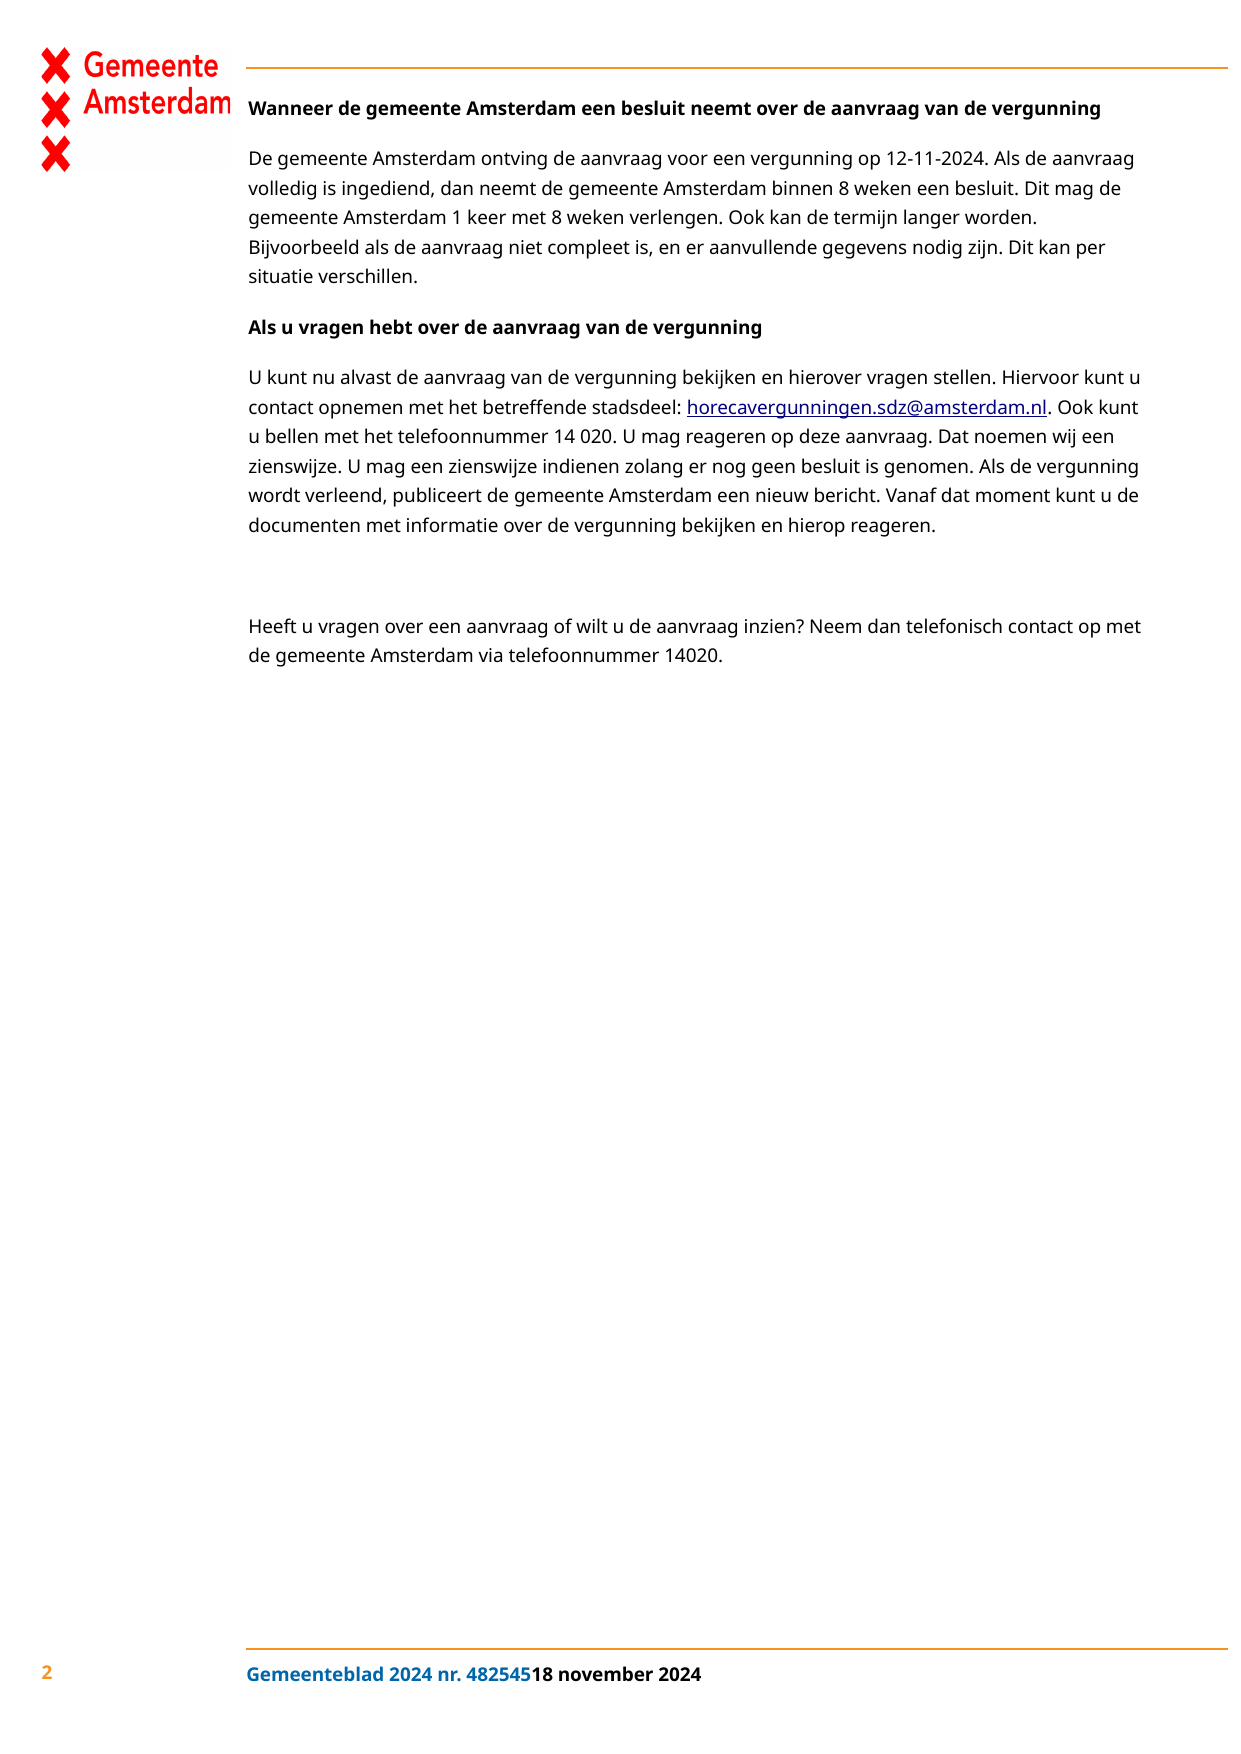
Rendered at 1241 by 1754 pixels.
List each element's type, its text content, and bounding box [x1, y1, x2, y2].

text Als u vragen hebt over de aanvraag van de vergunning [248, 314, 1152, 340]
text De gemeente Amsterdam ontving de aanvraag voor een vergunning op 12-11-2024. Als de aanvraag volledig is ingediend, dan neemt de gemeente Amsterdam binnen 8 weken een besluit. Dit mag de gemeente Amsterdam 1 keer met 8 weken verlengen. Ook kan de termijn langer worden. Bijvoorbeeld als de aanvraag niet compleet is, en er aanvullende gegevens nodig zijn. Dit kan per situatie verschillen. [248, 145, 1152, 289]
picture [41, 47, 231, 172]
text Heeft u vragen over een aanvraag of wilt u de aanvraag inzien? Neem dan telefonisch contact op met de gemeente Amsterdam via telefoonnummer 14020. [248, 613, 1152, 668]
text Wanneer de gemeente Amsterdam een besluit neemt over de aanvraag van de vergunning [248, 95, 1152, 121]
text U kunt nu alvast de aanvraag van de vergunning bekijken en hierover vragen stellen. Hiervoor kunt u contact opnemen met het betreffende stadsdeel: horecavergunningen.sdz@amsterdam.nl. Ook kunt u bellen met het telefoonnummer 14 020. U mag reageren op deze aanvraag. Dat noemen wij een zienswijze. U mag een zienswijze indienen zolang er nog geen besluit is genomen. Als de vergunning wordt verleend, publiceert de gemeente Amsterdam een nieuw bericht. Vanaf dat moment kunt u de documenten met informatie over de vergunning bekijken en hierop reageren. [248, 364, 1152, 538]
